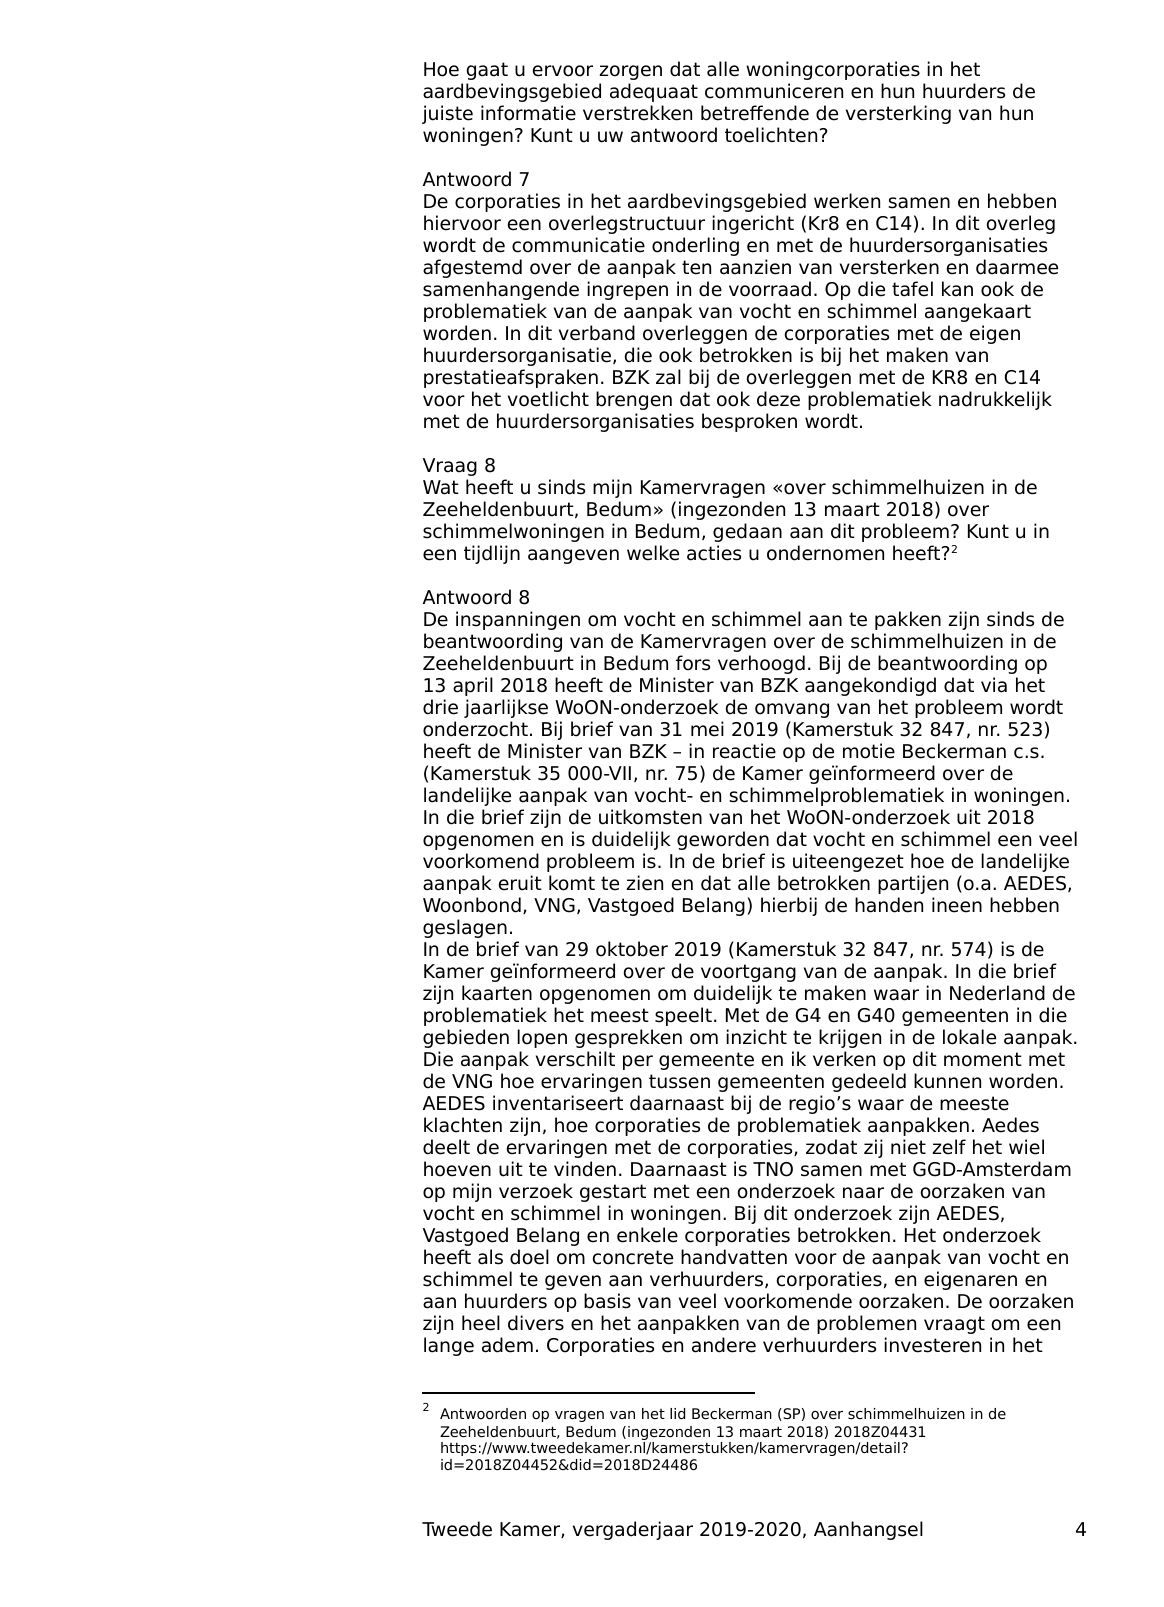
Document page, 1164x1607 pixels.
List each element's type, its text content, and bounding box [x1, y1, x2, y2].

text Antwoord 7 [422, 169, 1087, 191]
text Antwoorden op vragen van het lid Beckerman (SP) over schimmelhuizen in de Zeeheldenbuurt, Bedum (ingezonden 13 maart 2018) 2018Z04431 https://www.tweedekamer.nl/kamerstukken/kamervragen/detail?id=2018Z04452&did=2018D24486 [422, 1402, 1087, 1474]
text Antwoord 8 [422, 587, 1087, 609]
text Wat heeft u sinds mijn Kamervragen «over schimmelhuizen in de Zeeheldenbuurt, Bedum» (ingezonden 13 maart 2018) over schimmelwoningen in Bedum, gedaan aan dit probleem? Kunt u in een tijdlijn aangeven welke acties u ondernomen heeft? [422, 477, 1087, 565]
text De inspanningen om vocht en schimmel aan te pakken zijn sinds de beantwoording van de Kamervragen over de schimmelhuizen in de Zeeheldenbuurt in Bedum fors verhoogd. Bij de beantwoording op 13 april 2018 heeft de Minister van BZK aangekondigd dat via het drie jaarlijkse WoON-onderzoek de omvang van het probleem wordt onderzocht. Bij brief van 31 mei 2019 (Kamerstuk 32 847, nr. 523) heeft de Minister van BZK – in reactie op de motie Beckerman c.s. (Kamerstuk 35 000-VII, nr. 75) de Kamer geïnformeerd over de landelijke aanpak van vocht- en schimmelproblematiek in woningen. In die brief zijn de uitkomsten van het WoON-onderzoek uit 2018 opgenomen en is duidelijk geworden dat vocht en schimmel een veel voorkomend probleem is. In de brief is uiteengezet hoe de landelijke aanpak eruit komt te zien en dat alle betrokken partijen (o.a. AEDES, Woonbond, VNG, Vastgoed Belang) hierbij de handen ineen hebben geslagen. [422, 609, 1087, 939]
text Vraag 8 [422, 455, 1087, 477]
text De corporaties in het aardbevingsgebied werken samen en hebben hiervoor een overlegstructuur ingericht (Kr8 en C14). In dit overleg wordt de communicatie onderling en met de huurdersorganisaties afgestemd over de aanpak ten aanzien van versterken en daarmee samenhangende ingrepen in de voorraad. Op die tafel kan ook de problematiek van de aanpak van vocht en schimmel aangekaart worden. In dit verband overleggen de corporaties met de eigen huurdersorganisatie, die ook betrokken is bij het maken van prestatieafspraken. BZK zal bij de overleggen met de KR8 en C14 voor het voetlicht brengen dat ook deze problematiek nadrukkelijk met de huurdersorganisaties besproken wordt. [422, 191, 1087, 433]
text In de brief van 29 oktober 2019 (Kamerstuk 32 847, nr. 574) is de Kamer geïnformeerd over de voortgang van de aanpak. In die brief zijn kaarten opgenomen om duidelijk te maken waar in Nederland de problematiek het meest speelt. Met de G4 en G40 gemeenten in die gebieden lopen gesprekken om inzicht te krijgen in de lokale aanpak. Die aanpak verschilt per gemeente en ik verken op dit moment met de VNG hoe ervaringen tussen gemeenten gedeeld kunnen worden. AEDES inventariseert daarnaast bij de regio’s waar de meeste klachten zijn, hoe corporaties de problematiek aanpakken. Aedes deelt de ervaringen met de corporaties, zodat zij niet zelf het wiel hoeven uit te vinden. Daarnaast is TNO samen met GGD-Amsterdam op mijn verzoek gestart met een onderzoek naar de oorzaken van vocht en schimmel in woningen. Bij dit onderzoek zijn AEDES, Vastgoed Belang en enkele corporaties betrokken. Het onderzoek heeft als doel om concrete handvatten voor de aanpak van vocht en schimmel te geven aan verhuurders, corporaties, en eigenaren en aan huurders op basis van veel voorkomende oorzaken. De oorzaken zijn heel divers en het aanpakken van de problemen vraagt om een lange adem. Corporaties en andere verhuurders investeren in het [422, 939, 1087, 1356]
text Hoe gaat u ervoor zorgen dat alle woningcorporaties in het aardbevingsgebied adequaat communiceren en hun huurders de juiste informatie verstrekken betreffende de versterking van hun woningen? Kunt u uw antwoord toelichten? [422, 59, 1087, 147]
